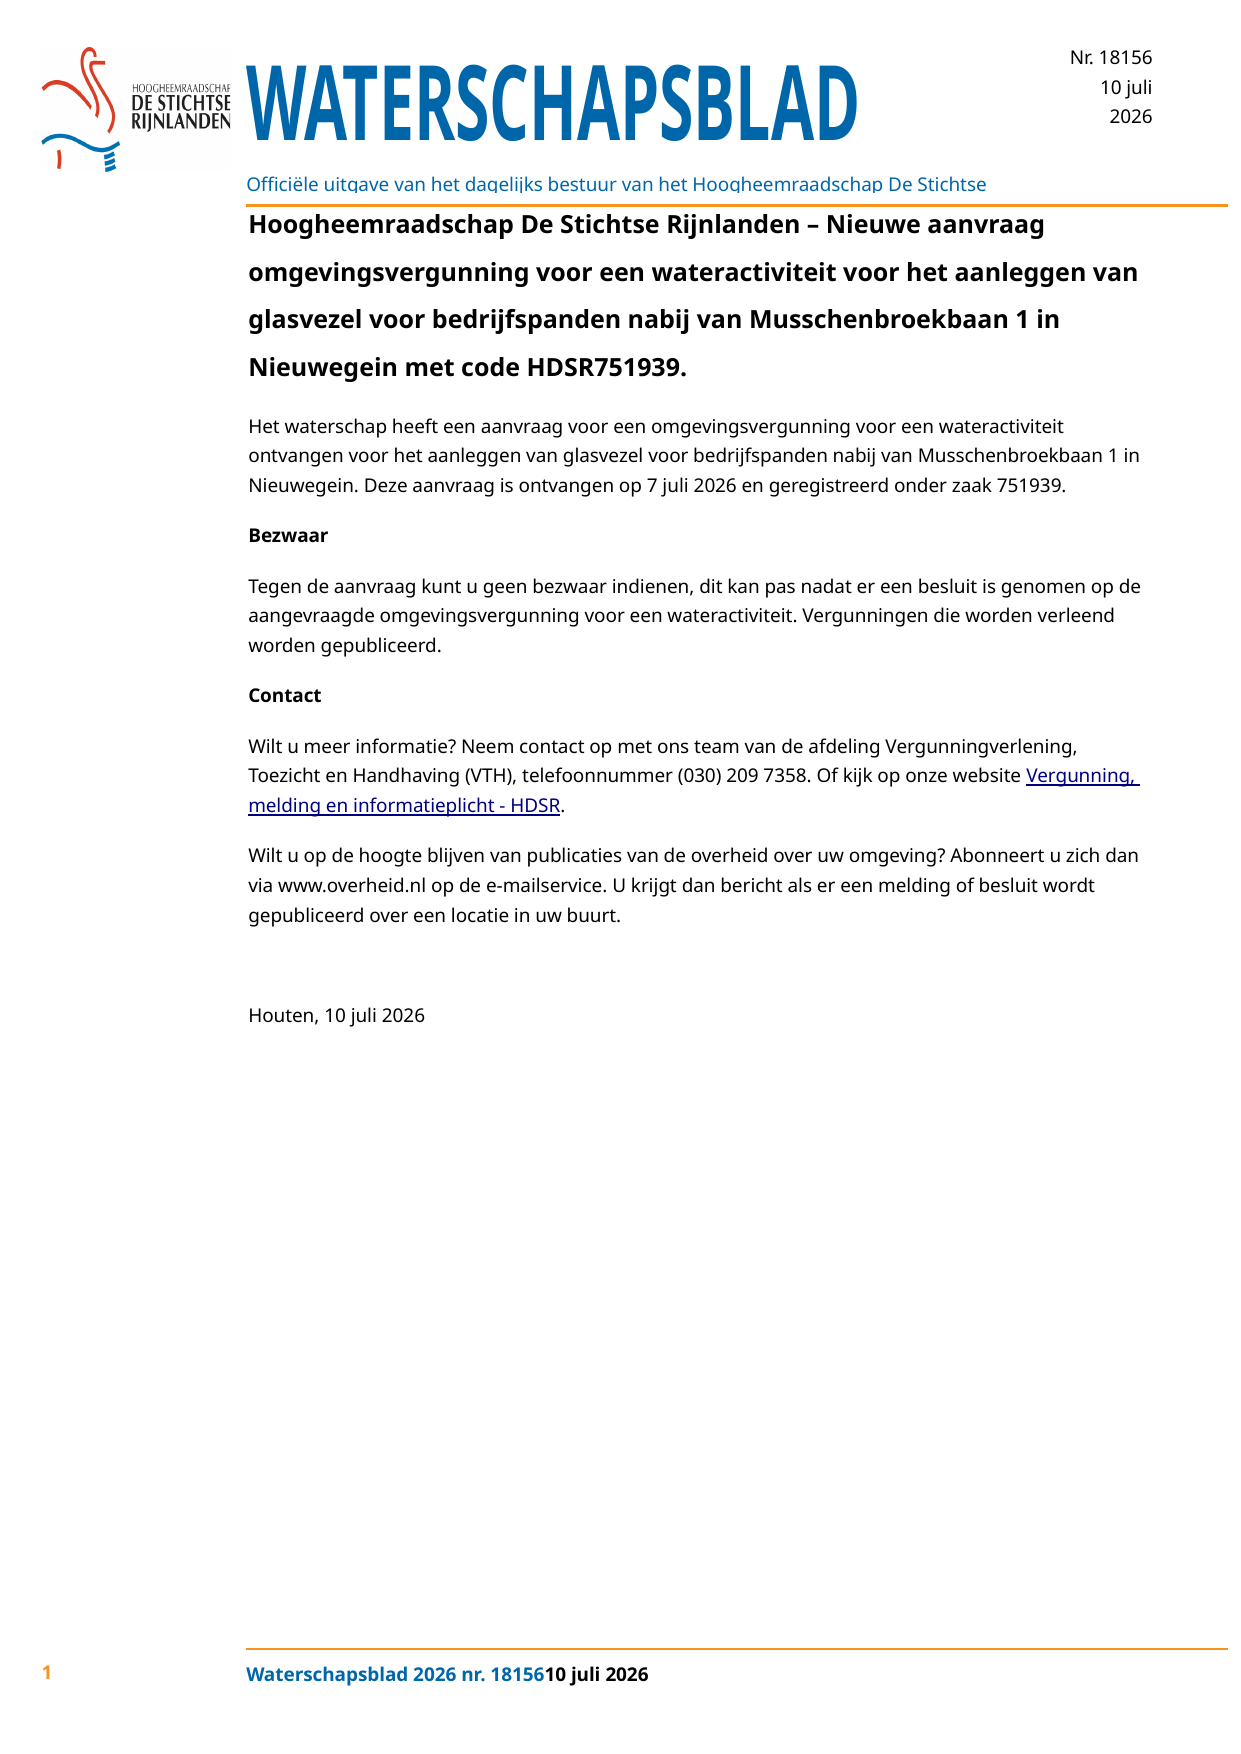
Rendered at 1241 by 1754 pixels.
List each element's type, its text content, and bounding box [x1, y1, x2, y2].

text Wilt u meer informatie? Neem contact op met ons team van de afdeling Vergunningverlening, Toezicht en Handhaving (VTH), telefoonnummer (030) 209 7358. Of kijk op onze website Vergunning, melding en informatieplicht - HDSR. [248, 733, 1152, 818]
text Tegen de aanvraag kunt u geen bezwaar indienen, dit kan pas nadat er een besluit is genomen op de aangevraagde omgevingsvergunning voor een wateractiviteit. Vergunningen die worden verleend worden gepubliceerd. [248, 573, 1152, 658]
text Wilt u op de hoogte blijven van publicaties van de overheid over uw omgeving? Abonneert u zich dan via www.overheid.nl op de e-mailservice. U krijgt dan bericht als er een melding of besluit wordt gepubliceerd over een locatie in uw buurt. [248, 843, 1152, 928]
text Bezwaar [248, 523, 1152, 548]
text Houten, 10 juli 2026 [248, 1003, 1152, 1028]
text Contact [248, 683, 1152, 708]
text Hoogheemraadschap De Stichtse Rijnlanden – Nieuwe aanvraag omgevingsvergunning voor een wateractiviteit voor het aanleggen van glasvezel voor bedrijfspanden nabij van Musschenbroekbaan 1 in Nieuwegein met code HDSR751939. [248, 207, 1152, 384]
text Het waterschap heeft een aanvraag voor een omgevingsvergunning voor een wateractiviteit ontvangen voor het aanleggen van glasvezel voor bedrijfspanden nabij van Musschenbroekbaan 1 in Nieuwegein. Deze aanvraag is ontvangen op 7 juli 2026 en geregistreerd onder zaak 751939. [248, 413, 1152, 498]
picture [41, 47, 231, 172]
